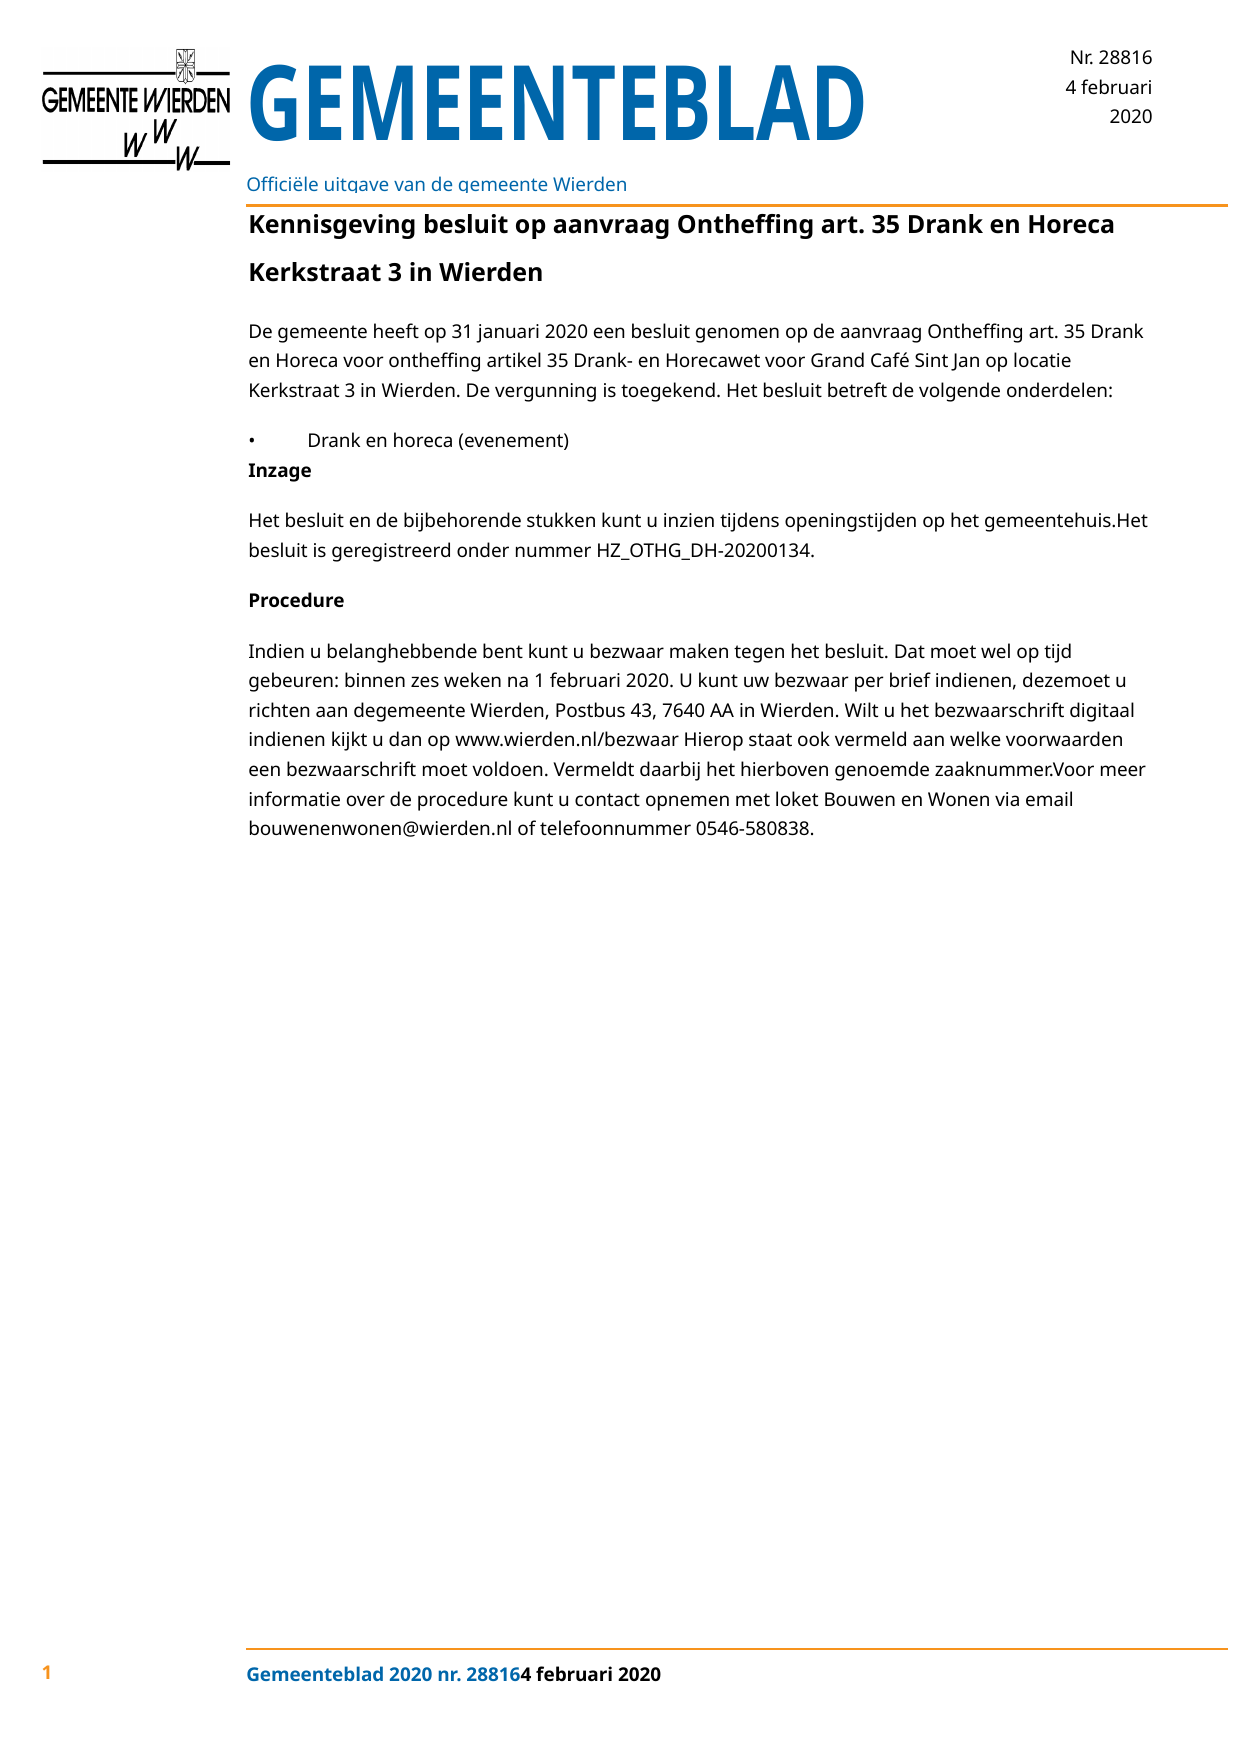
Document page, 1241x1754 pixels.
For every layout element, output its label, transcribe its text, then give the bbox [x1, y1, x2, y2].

text De gemeente heeft op 31 januari 2020 een besluit genomen op de aanvraag Ontheffing art. 35 Drank en Horeca voor ontheffing artikel 35 Drank- en Horecawet voor Grand Café Sint Jan op locatie Kerkstraat 3 in Wierden. De vergunning is toegekend. Het besluit betreft de volgende onderdelen: [248, 318, 1152, 403]
text Het besluit en de bijbehorende stukken kunt u inzien tijdens openingstijden op het gemeentehuis.Het besluit is geregistreerd onder nummer HZ_OTHG_DH-20200134. [248, 507, 1152, 563]
text Procedure [248, 587, 1152, 613]
picture [41, 47, 231, 172]
text Indien u belanghebbende bent kunt u bezwaar maken tegen het besluit. Dat moet wel op tijd gebeuren: binnen zes weken na 1 februari 2020. U kunt uw bezwaar per brief indienen, dezemoet u richten aan degemeente Wierden, Postbus 43, 7640 AA in Wierden. Wilt u het bezwaarschrift digitaal indienen kijkt u dan op www.wierden.nl/bezwaar Hierop staat ook vermeld aan welke voorwaarden een bezwaarschrift moet voldoen. Vermeldt daarbij het hierboven genoemde zaaknummer.Voor meer informatie over de procedure kunt u contact opnemen met loket Bouwen en Wonen via email bouwenenwonen@wierden.nl of telefoonnummer 0546-580838. [248, 638, 1152, 841]
text Kennisgeving besluit op aanvraag Ontheffing art. 35 Drank en Horeca Kerkstraat 3 in Wierden [248, 207, 1152, 288]
text Inzage [248, 457, 1152, 483]
list Drank en horeca (evenement) [248, 427, 1152, 453]
